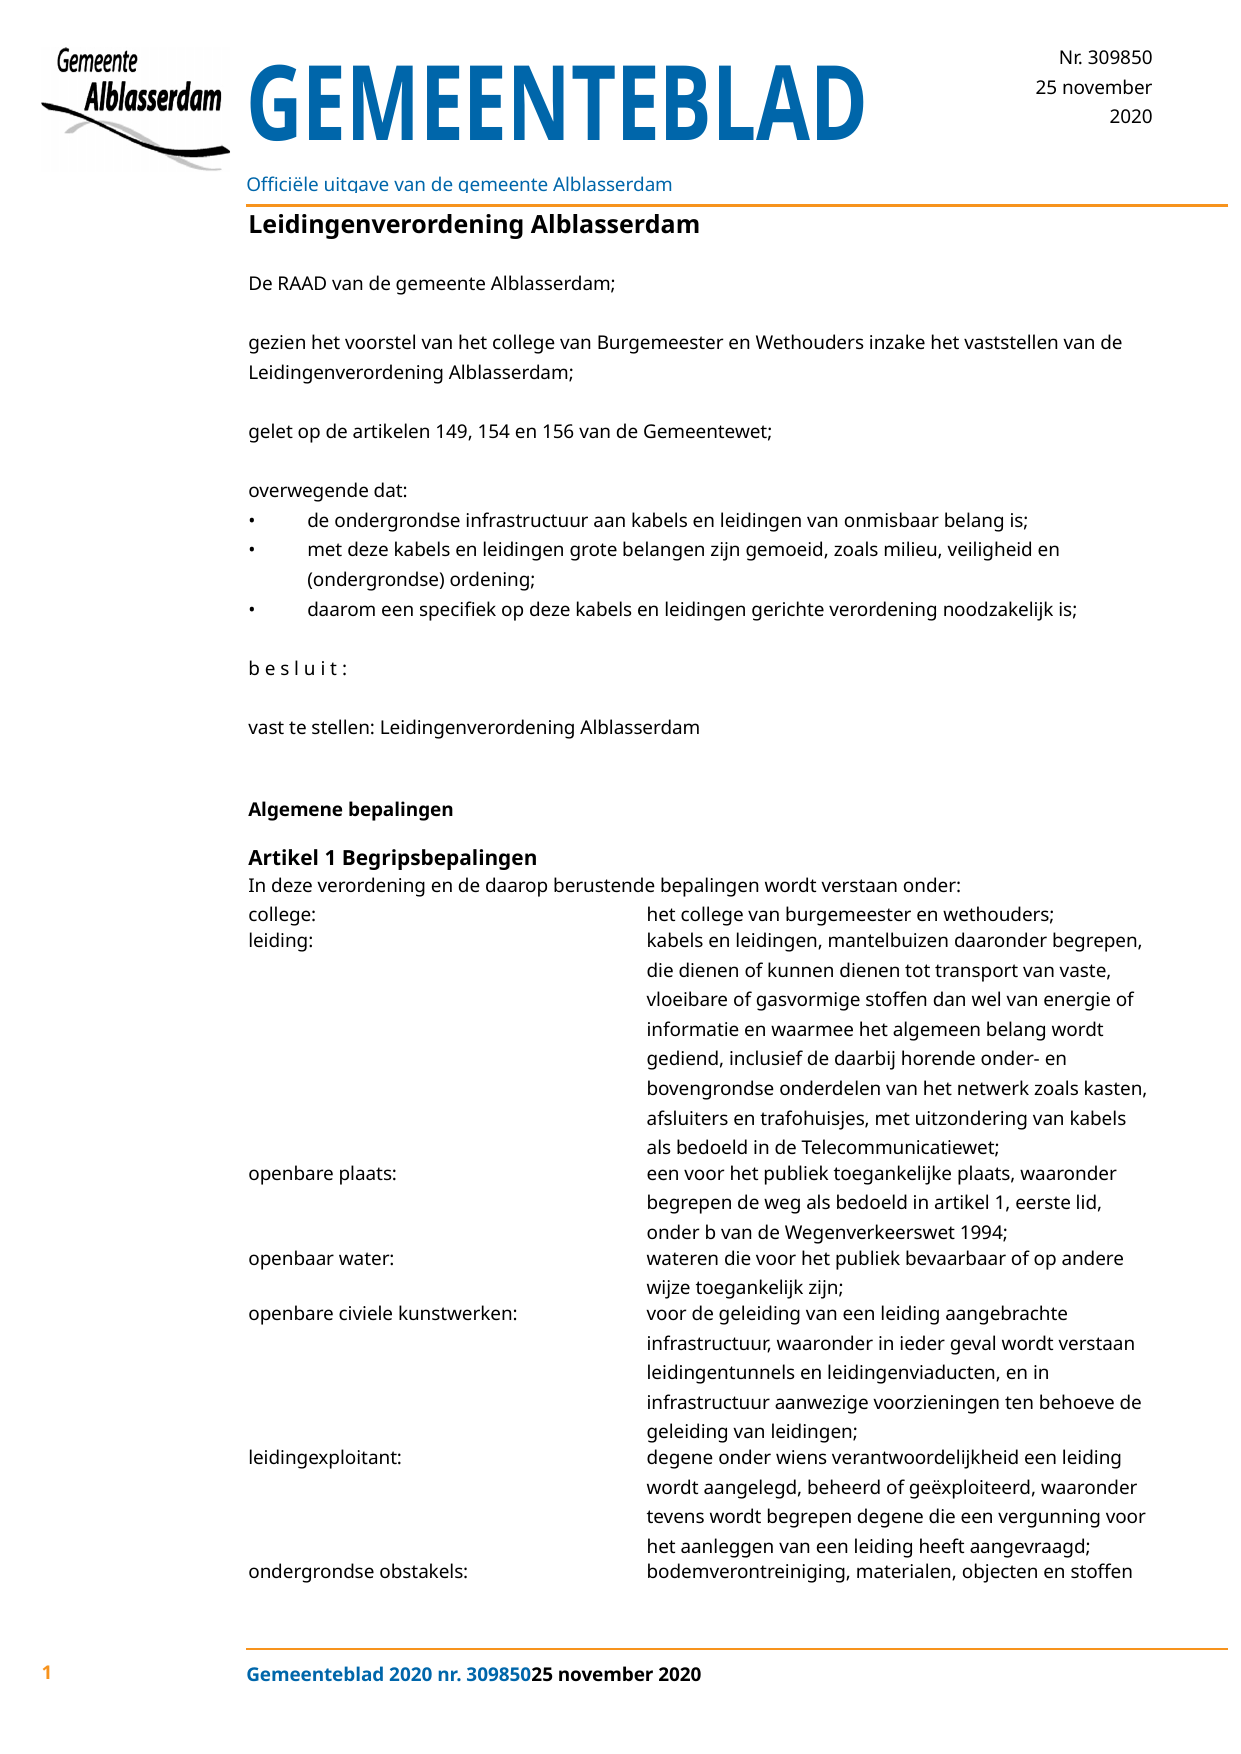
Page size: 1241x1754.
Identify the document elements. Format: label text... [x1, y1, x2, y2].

table_cell openbare plaats: [248, 1160, 646, 1245]
table_cell openbare civiele kunstwerken: [248, 1300, 646, 1444]
table_cell wateren die voor het publiek bevaarbaar of op andere wijze toegankelijk zijn; [646, 1245, 1152, 1300]
text Algemene bepalingen [248, 794, 1152, 822]
list de ondergrondse infrastructuur aan kabels en leidingen van onmisbaar belang is; [248, 507, 1152, 533]
table_cell bodemverontreiniging, materialen, objecten en stoffen [646, 1559, 1152, 1584]
table_cell kabels en leidingen, mantelbuizen daaronder begrepen, die dienen of kunnen dienen tot transport van vaste, vloeibare of gasvormige stoffen dan wel van energie of informatie en waarmee het algemeen belang wordt gediend, inclusief de daarbij horende onder- en bovengrondse onderdelen van het netwerk zoals kasten, afsluiters en trafohuisjes, met uitzondering van kabels als bedoeld in de Telecommunicatiewet; [646, 927, 1152, 1160]
table_cell een voor het publiek toegankelijke plaats, waaronder begrepen de weg als bedoeld in artikel 1, eerste lid, onder b van de Wegenverkeerswet 1994; [646, 1160, 1152, 1245]
table_cell voor de geleiding van een leiding aangebrachte infrastructuur, waaronder in ieder geval wordt verstaan leidingentunnels en leidingenviaducten, en in infrastructuur aanwezige voorzieningen ten behoeve de geleiding van leidingen; [646, 1300, 1152, 1444]
picture [41, 47, 231, 172]
table_cell ondergrondse obstakels: [248, 1559, 646, 1584]
table_cell degene onder wiens verantwoordelijkheid een leiding wordt aangelegd, beheerd of geëxploiteerd, waaronder tevens wordt begrepen degene die een vergunning voor het aanleggen van een leiding heeft aangevraagd; [646, 1444, 1152, 1559]
table_cell leidingexploitant: [248, 1444, 646, 1559]
table_header het college van burgemeester en wethouders; [646, 901, 1152, 927]
text De RAAD van de gemeente Alblasserdam; [248, 270, 1152, 296]
text overwegende dat: [248, 477, 1152, 503]
text gezien het voorstel van het college van Burgemeester en Wethouders inzake het vaststellen van de Leidingenverordening Alblasserdam; [248, 329, 1152, 385]
table_cell openbaar water: [248, 1245, 646, 1300]
text Artikel 1 Begripsbepalingen [248, 843, 1152, 872]
text vast te stellen: Leidingenverordening Alblasserdam [248, 714, 1152, 740]
table_header college: [248, 901, 646, 927]
text gelet op de artikelen 149, 154 en 156 van de Gemeentewet; [248, 418, 1152, 444]
list met deze kabels en leidingen grote belangen zijn gemoeid, zoals milieu, veiligheid en (ondergrondse) ordening; [248, 537, 1152, 592]
text Leidingenverordening Alblasserdam [248, 207, 1152, 241]
text b e s l u i t : [248, 655, 1152, 681]
text In deze verordening en de daarop berustende bepalingen wordt verstaan onder: [248, 872, 1152, 897]
list daarom een specifiek op deze kabels en leidingen gerichte verordening noodzakelijk is; [248, 596, 1152, 621]
table_cell leiding: [248, 927, 646, 1160]
